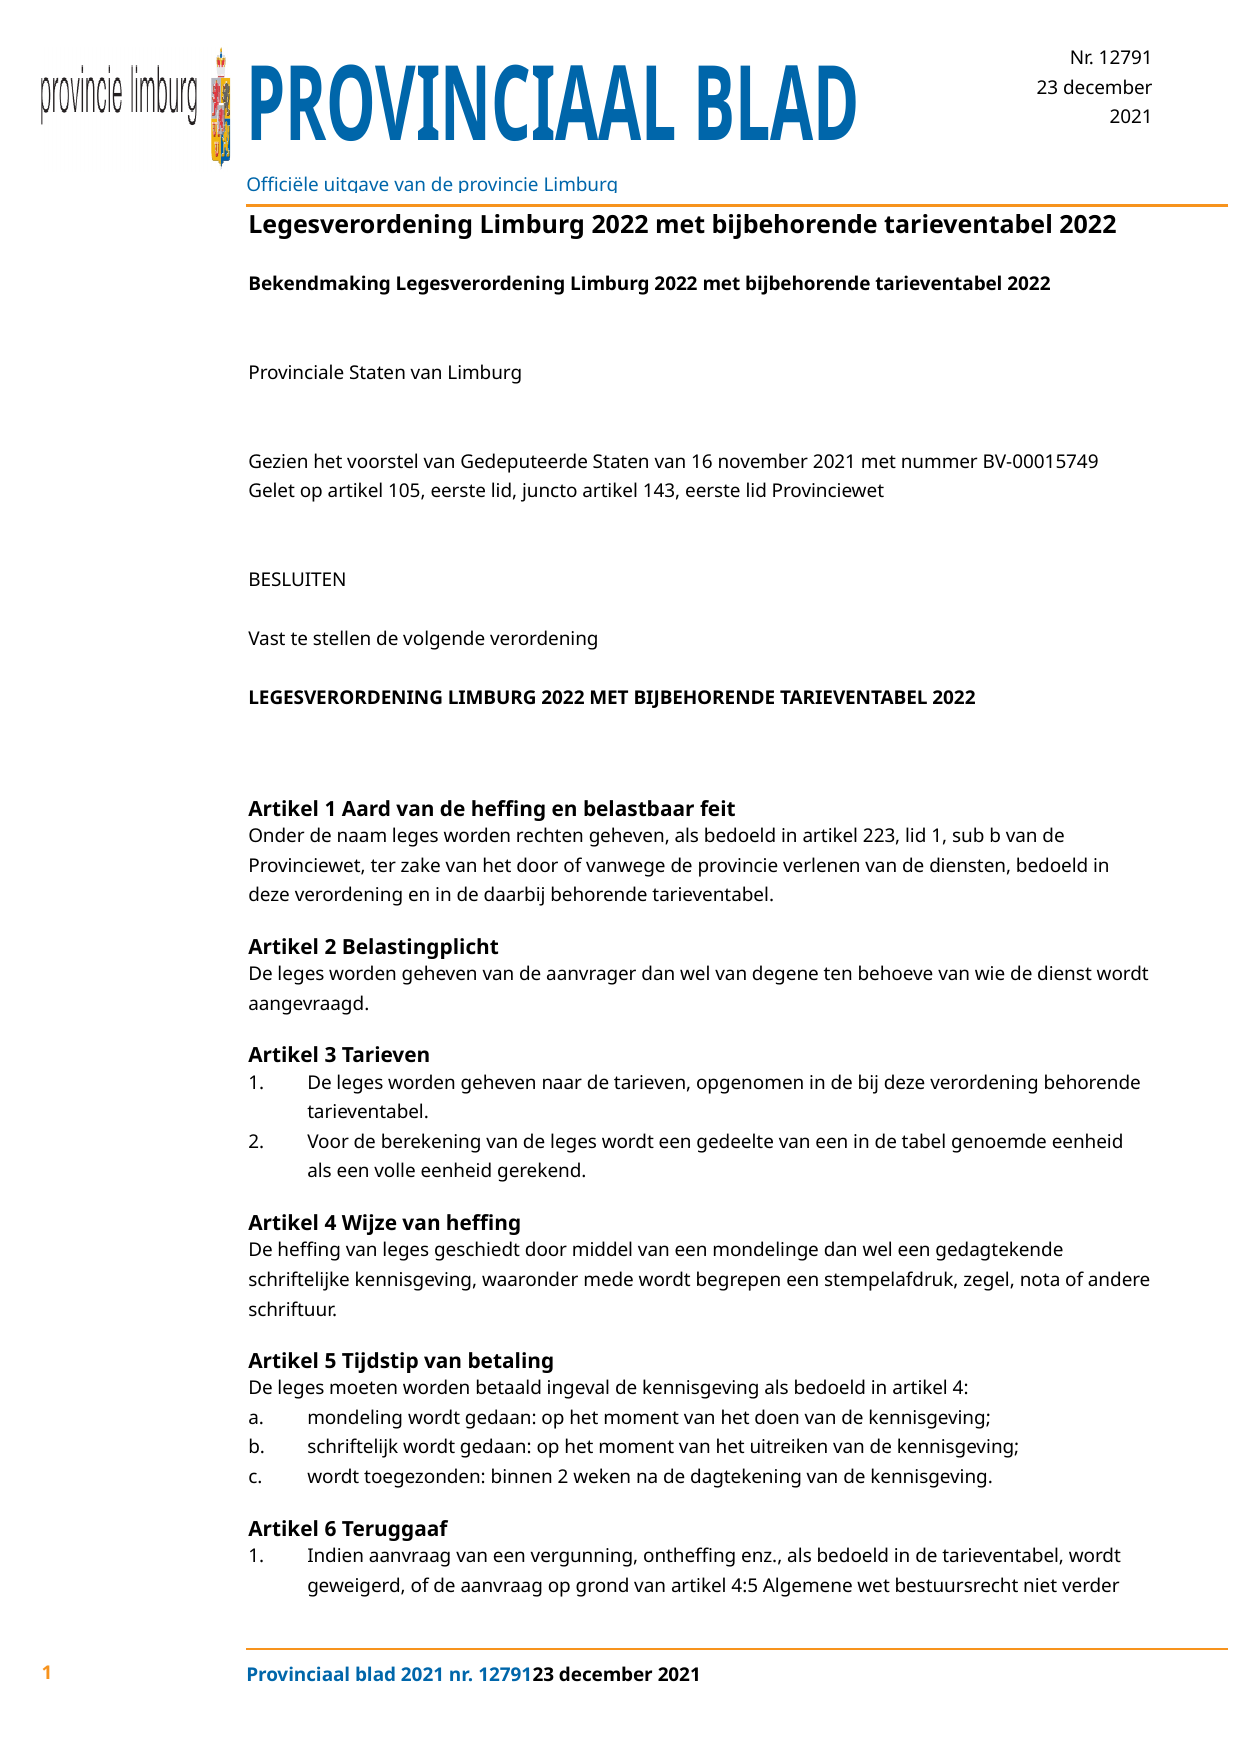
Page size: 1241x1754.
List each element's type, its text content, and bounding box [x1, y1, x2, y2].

text Artikel 4 Wijze van heffing [248, 1208, 1152, 1237]
text LEGESVERORDENING LIMBURG 2022 MET BIJBEHORENDE TARIEVENTABEL 2022 [248, 684, 1152, 710]
text Gezien het voorstel van Gedeputeerde Staten van 16 november 2021 met nummer BV-00015749 [248, 448, 1152, 473]
list Indien aanvraag van een vergunning, ontheffing enz., als bedoeld in de tarieventabel, wordt geweigerd, of de aanvraag op grond van artikel 4:5 Algemene wet bestuursrecht niet verder [248, 1542, 1152, 1597]
text Vast te stellen de volgende verordening [248, 625, 1152, 651]
list wordt toegezonden: binnen 2 weken na de dagtekening van de kennisgeving. [248, 1463, 1152, 1489]
text De heffing van leges geschiedt door middel van een mondelinge dan wel een gedagtekende schriftelijke kennisgeving, waaronder mede wordt begrepen een stempelafdruk, zegel, nota of andere schriftuur. [248, 1237, 1152, 1321]
text Onder de naam leges worden rechten geheven, als bedoeld in artikel 223, lid 1, sub b van de Provinciewet, ter zake van het door of vanwege de provincie verlenen van de diensten, bedoeld in deze verordening en in de daarbij behorende tarieventabel. [248, 822, 1152, 907]
text Artikel 6 Teruggaaf [248, 1514, 1152, 1542]
text Gelet op artikel 105, eerste lid, juncto artikel 143, eerste lid Provinciewet [248, 477, 1152, 503]
text De leges worden geheven van de aanvrager dan wel van degene ten behoeve van wie de dienst wordt aangevraagd. [248, 961, 1152, 1016]
list De leges worden geheven naar de tarieven, opgenomen in de bij deze verordening behorende tarieventabel. [248, 1069, 1152, 1124]
text Artikel 3 Tarieven [248, 1041, 1152, 1069]
text Artikel 5 Tijdstip van betaling [248, 1346, 1152, 1374]
text BESLUITEN [248, 566, 1152, 592]
text Artikel 2 Belastingplicht [248, 932, 1152, 961]
text Bekendmaking Legesverordening Limburg 2022 met bijbehorende tarieventabel 2022 [248, 270, 1152, 296]
list mondeling wordt gedaan: op het moment van het doen van de kennisgeving; [248, 1404, 1152, 1430]
text De leges moeten worden betaald ingeval de kennisgeving als bedoeld in artikel 4: [248, 1374, 1152, 1400]
picture [41, 47, 231, 172]
text Artikel 1 Aard van de heffing en belastbaar feit [248, 794, 1152, 822]
list Voor de berekening van de leges wordt een gedeelte van een in de tabel genoemde eenheid als een volle eenheid gerekend. [248, 1128, 1152, 1183]
list schriftelijk wordt gedaan: op het moment van het uitreiken van de kennisgeving; [248, 1434, 1152, 1459]
text Provinciale Staten van Limburg [248, 359, 1152, 385]
text Legesverordening Limburg 2022 met bijbehorende tarieventabel 2022 [248, 207, 1152, 241]
